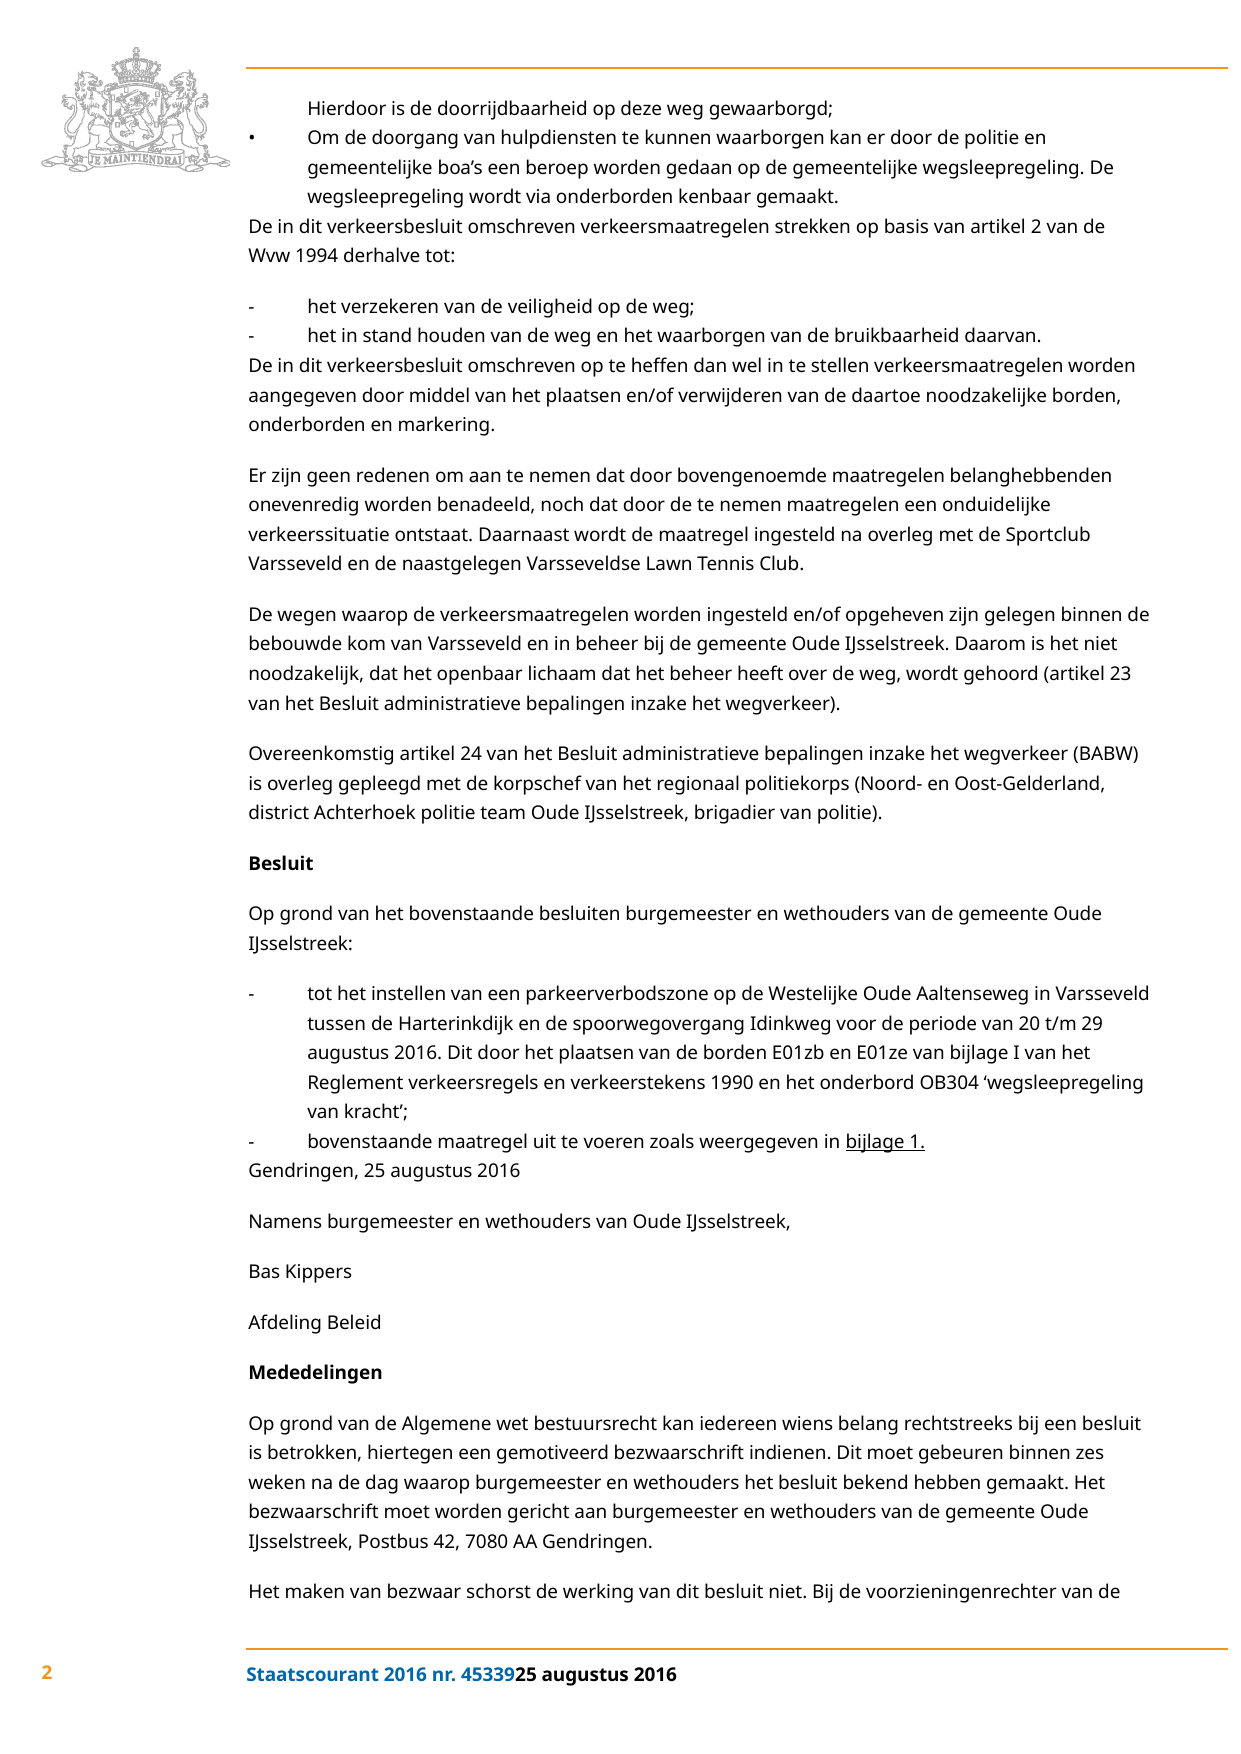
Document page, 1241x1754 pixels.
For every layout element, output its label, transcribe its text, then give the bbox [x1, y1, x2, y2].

text De in dit verkeersbesluit omschreven verkeersmaatregelen strekken op basis van artikel 2 van de Wvw 1994 derhalve tot: [248, 213, 1152, 268]
list Hierdoor is de doorrijdbaarheid op deze weg gewaarborgd; [248, 95, 1152, 121]
list bovenstaande maatregel uit te voeren zoals weergegeven in bijlage 1. [248, 1128, 1152, 1154]
text Namens burgemeester en wethouders van Oude IJsselstreek, [248, 1208, 1152, 1234]
text De in dit verkeersbesluit omschreven op te heffen dan wel in te stellen verkeersmaatregelen worden aangegeven door middel van het plaatsen en/of verwijderen van de daartoe noodzakelijke borden, onderborden en markering. [248, 352, 1152, 437]
picture [41, 47, 231, 172]
text Mededelingen [248, 1359, 1152, 1385]
text Bas Kippers [248, 1258, 1152, 1284]
list het verzekeren van de veiligheid op de weg; [248, 293, 1152, 319]
list tot het instellen van een parkeerverbodszone op de Westelijke Oude Aaltenseweg in Varsseveld tussen de Harterinkdijk en de spoorwegovergang Idinkweg voor de periode van 20 t/m 29 augustus 2016. Dit door het plaatsen van de borden E01zb en E01ze van bijlage I van het Reglement verkeersregels en verkeerstekens 1990 en het onderbord OB304 ‘wegsleepregeling van kracht’; [248, 980, 1152, 1124]
text Besluit [248, 850, 1152, 876]
list Om de doorgang van hulpdiensten te kunnen waarborgen kan er door de politie en gemeentelijke boa’s een beroep worden gedaan op de gemeentelijke wegsleepregeling. De wegsleepregeling wordt via onderborden kenbaar gemaakt. [248, 124, 1152, 209]
text Op grond van de Algemene wet bestuursrecht kan iedereen wiens belang rechtstreeks bij een besluit is betrokken, hiertegen een gemotiveerd bezwaarschrift indienen. Dit moet gebeuren binnen zes weken na de dag waarop burgemeester en wethouders het besluit bekend hebben gemaakt. Het bezwaarschrift moet worden gericht aan burgemeester en wethouders van de gemeente Oude IJsselstreek, Postbus 42, 7080 AA Gendringen. [248, 1410, 1152, 1554]
text Afdeling Beleid [248, 1309, 1152, 1335]
text Overeenkomstig artikel 24 van het Besluit administratieve bepalingen inzake het wegverkeer (BABW) is overleg gepleegd met de korpschef van het regionaal politiekorps (Noord- en Oost-Gelderland, district Achterhoek politie team Oude IJsselstreek, brigadier van politie). [248, 740, 1152, 825]
text Gendringen, 25 augustus 2016 [248, 1158, 1152, 1183]
list het in stand houden van de weg en het waarborgen van de bruikbaarheid daarvan. [248, 323, 1152, 348]
text Op grond van het bovenstaande besluiten burgemeester en wethouders van de gemeente Oude IJsselstreek: [248, 900, 1152, 956]
text Het maken van bezwaar schorst de werking van dit besluit niet. Bij de voorzieningenrechter van de [248, 1578, 1152, 1604]
text De wegen waarop de verkeersmaatregelen worden ingesteld en/of opgeheven zijn gelegen binnen de bebouwde kom van Varsseveld en in beheer bij de gemeente Oude IJsselstreek. Daarom is het niet noodzakelijk, dat het openbaar lichaam dat het beheer heeft over de weg, wordt gehoord (artikel 23 van het Besluit administratieve bepalingen inzake het wegverkeer). [248, 601, 1152, 716]
text Er zijn geen redenen om aan te nemen dat door bovengenoemde maatregelen belanghebbenden onevenredig worden benadeeld, noch dat door de te nemen maatregelen een onduidelijke verkeerssituatie ontstaat. Daarnaast wordt de maatregel ingesteld na overleg met de Sportclub Varsseveld en de naastgelegen Varsseveldse Lawn Tennis Club. [248, 462, 1152, 576]
